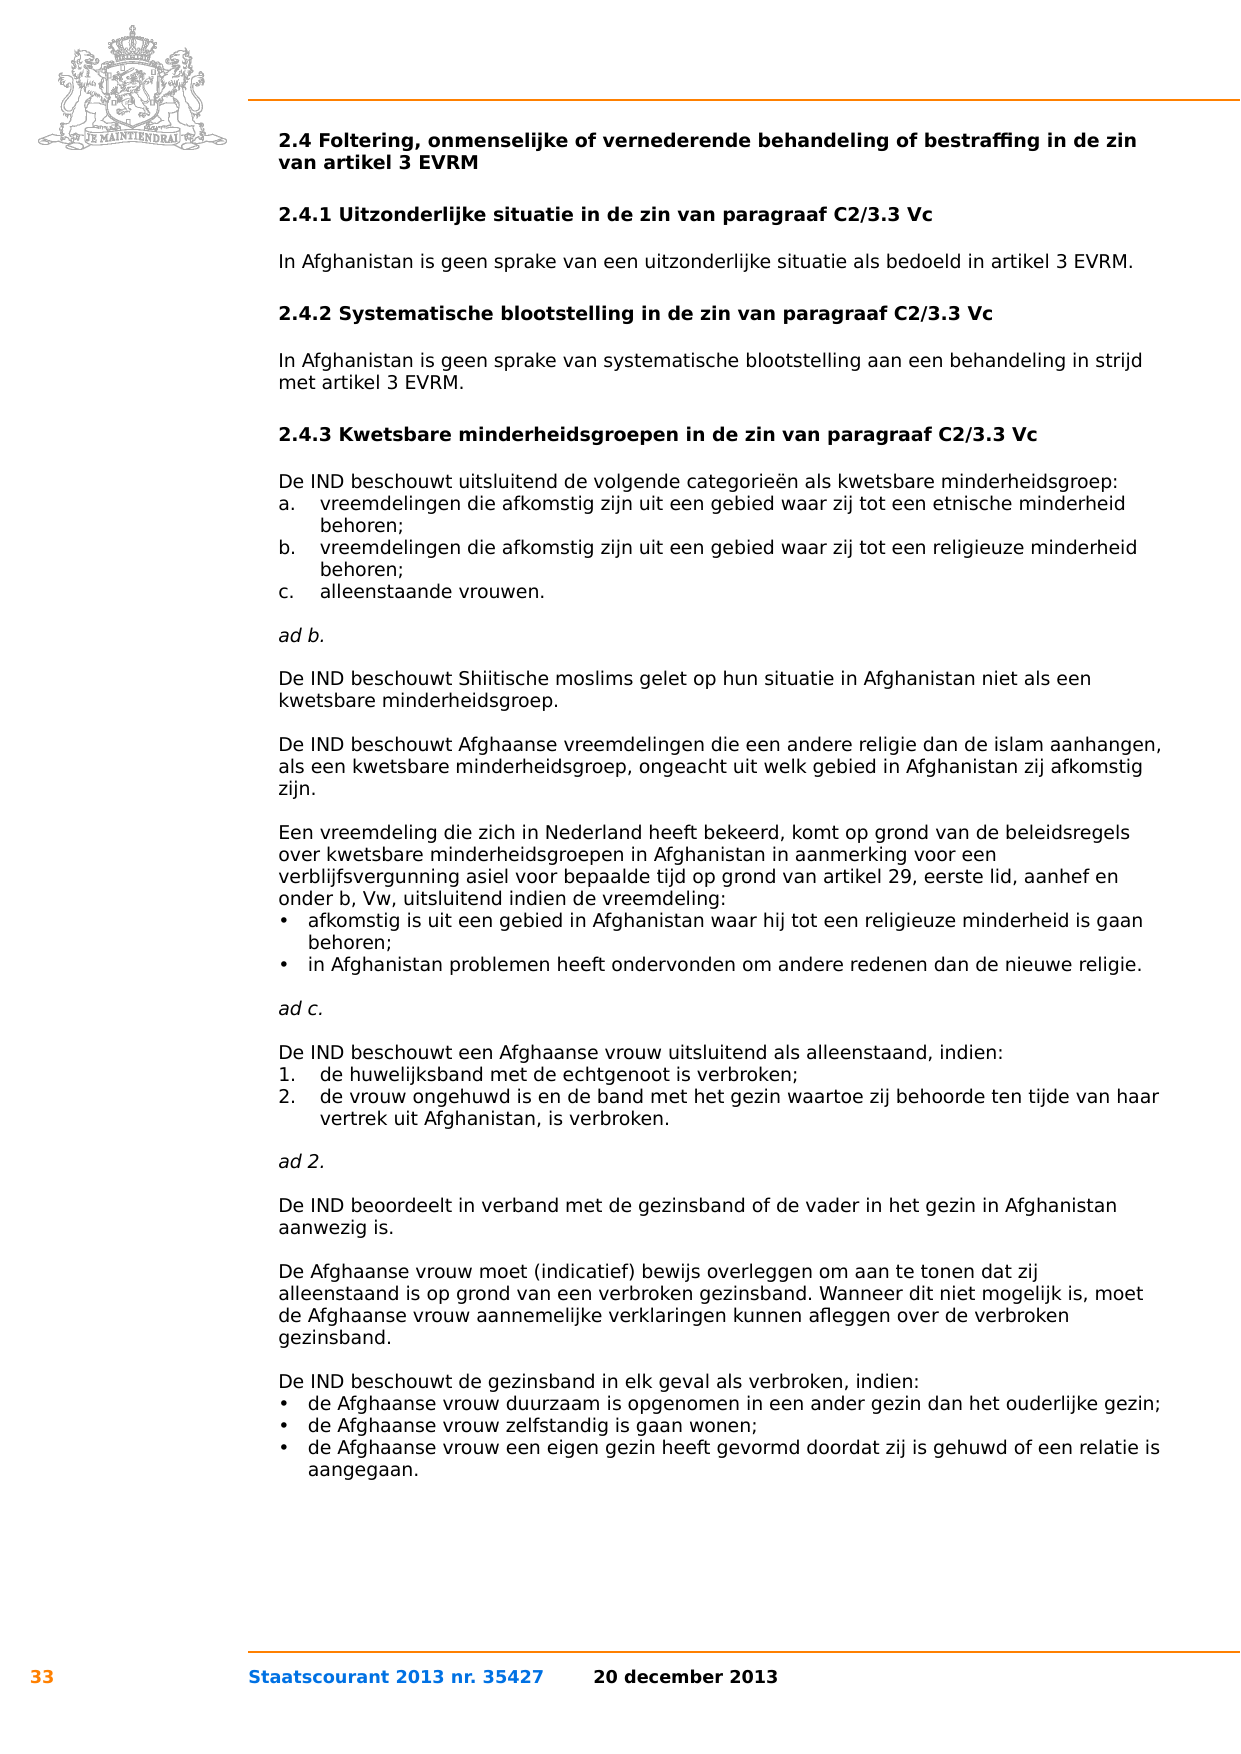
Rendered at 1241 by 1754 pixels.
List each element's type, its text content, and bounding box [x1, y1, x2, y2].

text De IND beschouwt Afghaanse vreemdelingen die een andere religie dan de islam aanhangen, als een kwetsbare minderheidsgroep, ongeacht uit welk gebied in Afghanistan zij afkomstig zijn. [278, 734, 1163, 800]
subtitle 2.4.2 Systematische blootstelling in de zin van paragraaf C2/3.3 Vc [278, 303, 1163, 325]
text De IND beschouwt Shiitische moslims gelet op hun situatie in Afghanistan niet als een kwetsbare minderheidsgroep. [278, 668, 1163, 712]
text In Afghanistan is geen sprake van systematische blootstelling aan een behandeling in strijd met artikel 3 EVRM. [278, 350, 1163, 394]
text De IND beschouwt uitsluitend de volgende categorieën als kwetsbare minderheidsgroep: [278, 471, 1163, 493]
text • de Afghaanse vrouw duurzaam is opgenomen in een ander gezin dan het ouderlijke gezin; [278, 1393, 1163, 1415]
text De IND beschouwt de gezinsband in elk geval als verbroken, indien: [278, 1371, 1163, 1393]
subtitle 2.4.3 Kwetsbare minderheidsgroepen in de zin van paragraaf C2/3.3 Vc [278, 424, 1163, 446]
text • in Afghanistan problemen heeft ondervonden om andere redenen dan de nieuwe religie. [278, 954, 1163, 976]
text 2. de vrouw ongehuwd is en de band met het gezin waartoe zij behoorde ten tijde van haar vertrek uit Afghanistan, is verbroken. [278, 1086, 1163, 1129]
subtitle ad c. [278, 998, 1163, 1020]
text In Afghanistan is geen sprake van een uitzonderlijke situatie als bedoeld in artikel 3 EVRM. [278, 251, 1163, 273]
text De Afghaanse vrouw moet (indicatief) bewijs overleggen om aan te tonen dat zij alleenstaand is op grond van een verbroken gezinsband. Wanneer dit niet mogelijk is, moet de Afghaanse vrouw aannemelijke verklaringen kunnen afleggen over de verbroken gezinsband. [278, 1261, 1163, 1349]
subtitle 2.4.1 Uitzonderlijke situatie in de zin van paragraaf C2/3.3 Vc [278, 204, 1163, 226]
subtitle ad b. [278, 624, 1163, 646]
subtitle ad 2. [278, 1151, 1163, 1173]
text • de Afghaanse vrouw zelfstandig is gaan wonen; [278, 1415, 1163, 1437]
text b. vreemdelingen die afkomstig zijn uit een gebied waar zij tot een religieuze minderheid behoren; [278, 537, 1163, 581]
text c. alleenstaande vrouwen. [278, 581, 1163, 603]
text • de Afghaanse vrouw een eigen gezin heeft gevormd doordat zij is gehuwd of een relatie is aangegaan. [278, 1437, 1163, 1481]
text 1. de huwelijksband met de echtgenoot is verbroken; [278, 1063, 1163, 1086]
picture [38, 25, 227, 150]
text De IND beschouwt een Afghaanse vrouw uitsluitend als alleenstaand, indien: [278, 1042, 1163, 1063]
subtitle 2.4 Foltering, onmenselijke of vernederende behandeling of bestraffing in de zin van artikel 3 EVRM [278, 130, 1163, 174]
text De IND beoordeelt in verband met de gezinsband of de vader in het gezin in Afghanistan aanwezig is. [278, 1195, 1163, 1239]
text a. vreemdelingen die afkomstig zijn uit een gebied waar zij tot een etnische minderheid behoren; [278, 493, 1163, 537]
text • afkomstig is uit een gebied in Afghanistan waar hij tot een religieuze minderheid is gaan behoren; [278, 910, 1163, 954]
text Een vreemdeling die zich in Nederland heeft bekeerd, komt op grond van de beleidsregels over kwetsbare minderheidsgroepen in Afghanistan in aanmerking voor een verblijfsvergunning asiel voor bepaalde tijd op grond van artikel 29, eerste lid, aanhef en onder b, Vw, uitsluitend indien de vreemdeling: [278, 822, 1163, 910]
